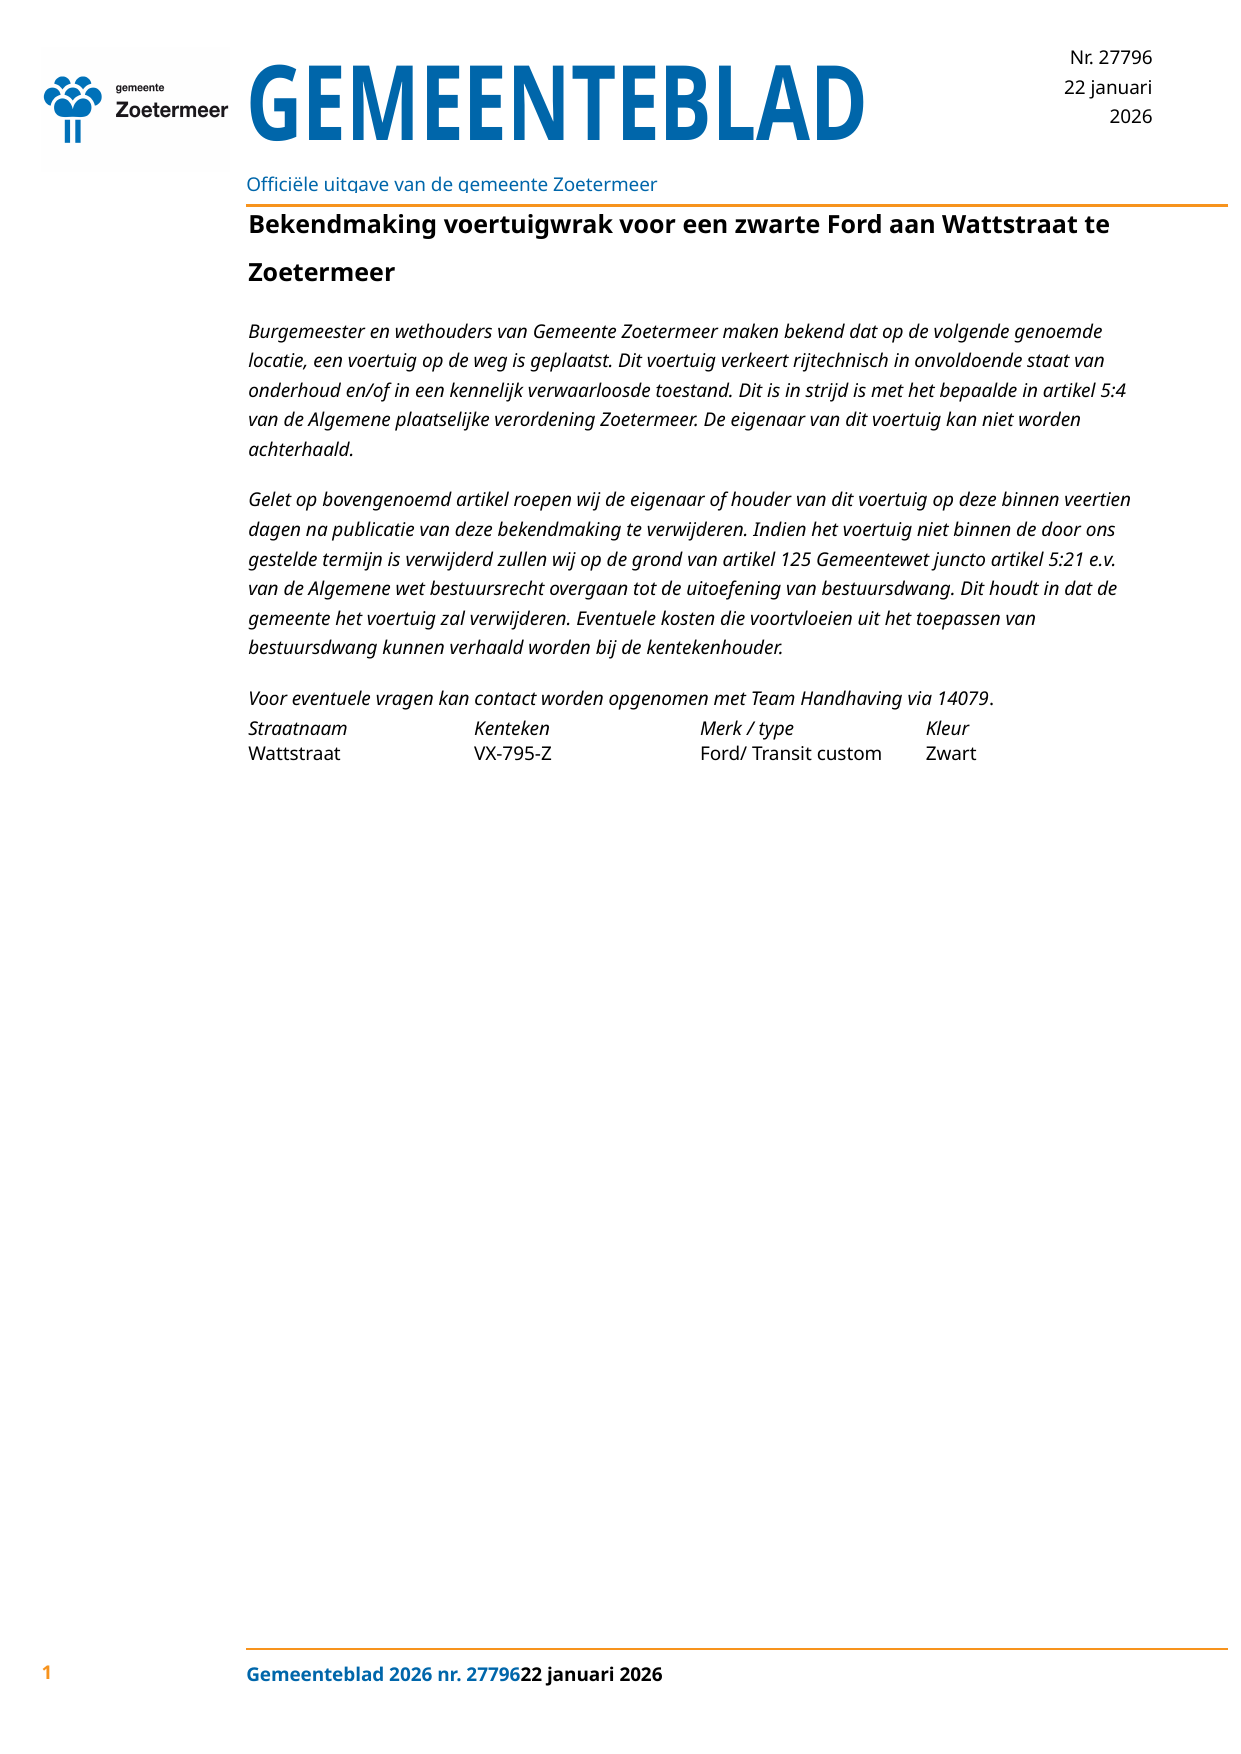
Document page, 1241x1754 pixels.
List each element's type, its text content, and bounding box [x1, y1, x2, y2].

text Voor eventuele vragen kan contact worden opgenomen met Team Handhaving via 14079. [248, 685, 1152, 711]
table_cell VX-795-Z [474, 740, 700, 766]
picture [41, 47, 231, 172]
table_header Merk / type [700, 715, 926, 740]
table_cell Zwart [926, 740, 1152, 766]
table_header Kleur [926, 715, 1152, 740]
table_cell Wattstraat [248, 740, 474, 766]
table_cell Ford/ Transit custom [700, 740, 926, 766]
text Gelet op bovengenoemd artikel roepen wij de eigenaar of houder van dit voertuig op deze binnen veertien dagen na publicatie van deze bekendmaking te verwijderen. Indien het voertuig niet binnen de door ons gestelde termijn is verwijderd zullen wij op de grond van artikel 125 Gemeentewet juncto artikel 5:21 e.v. van de Algemene wet bestuursrecht overgaan tot de uitoefening van bestuursdwang. Dit houdt in dat de gemeente het voertuig zal verwijderen. Eventuele kosten die voortvloeien uit het toepassen van bestuursdwang kunnen verhaald worden bij de kentekenhouder. [248, 487, 1152, 660]
table_header Kenteken [474, 715, 700, 740]
table_header Straatnaam [248, 715, 474, 740]
text Burgemeester en wethouders van Gemeente Zoetermeer maken bekend dat op de volgende genoemde locatie, een voertuig op de weg is geplaatst. Dit voertuig verkeert rijtechnisch in onvoldoende staat van onderhoud en/of in een kennelijk verwaarloosde toestand. Dit is in strijd is met het bepaalde in artikel 5:4 van de Algemene plaatselijke verordening Zoetermeer. De eigenaar van dit voertuig kan niet worden achterhaald. [248, 318, 1152, 462]
text Bekendmaking voertuigwrak voor een zwarte Ford aan Wattstraat te Zoetermeer [248, 207, 1152, 288]
